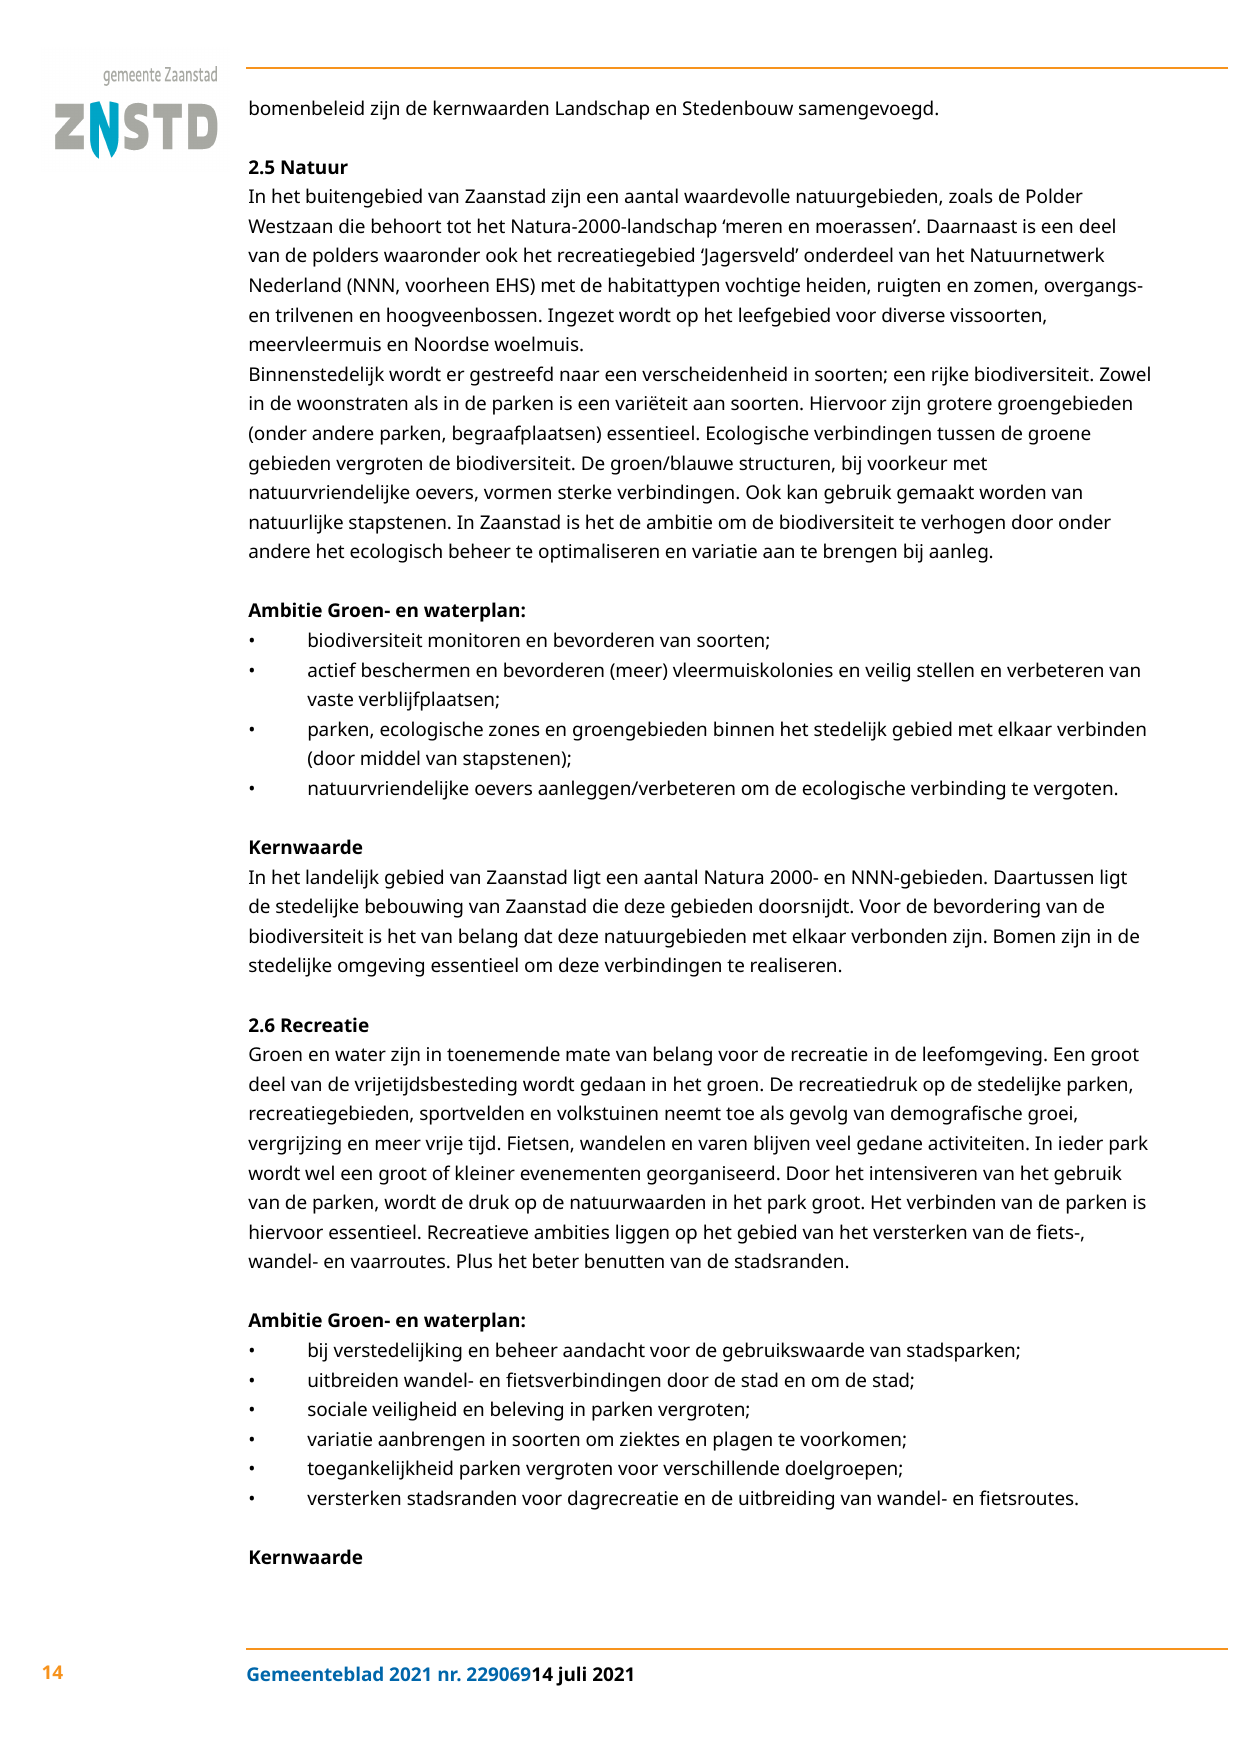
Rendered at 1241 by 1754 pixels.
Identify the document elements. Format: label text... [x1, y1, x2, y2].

text Groen en water zijn in toenemende mate van belang voor de recreatie in de leefomgeving. Een groot deel van de vrijetijdsbesteding wordt gedaan in het groen. De recreatiedruk op de stedelijke parken, recreatiegebieden, sportvelden en volkstuinen neemt toe als gevolg van demografische groei, vergrijzing en meer vrije tijd. Fietsen, wandelen en varen blijven veel gedane activiteiten. In ieder park wordt wel een groot of kleiner evenementen georganiseerd. Door het intensiveren van het gebruik van de parken, wordt de druk op de natuurwaarden in het park groot. Het verbinden van de parken is hiervoor essentieel. Recreatieve ambities liggen op het gebied van het versterken van de fiets-, wandel- en vaarroutes. Plus het beter benutten van de stadsranden. [248, 1041, 1152, 1274]
text Binnenstedelijk wordt er gestreefd naar een verscheidenheid in soorten; een rijke biodiversiteit. Zowel in de woonstraten als in de parken is een variëteit aan soorten. Hiervoor zijn grotere groengebieden (onder andere parken, begraafplaatsen) essentieel. Ecologische verbindingen tussen de groene gebieden vergroten de biodiversiteit. De groen/blauwe structuren, bij voorkeur met natuurvriendelijke oevers, vormen sterke verbindingen. Ook kan gebruik gemaakt worden van natuurlijke stapstenen. In Zaanstad is het de ambitie om de biodiversiteit te verhogen door onder andere het ecologisch beheer te optimaliseren en variatie aan te brengen bij aanleg. [248, 361, 1152, 564]
text Ambitie Groen- en waterplan: [248, 598, 1152, 623]
text In het landelijk gebied van Zaanstad ligt een aantal Natura 2000- en NNN-gebieden. Daartussen ligt de stedelijke bebouwing van Zaanstad die deze gebieden doorsnijdt. Voor de bevordering van de biodiversiteit is het van belang dat deze natuurgebieden met elkaar verbonden zijn. Bomen zijn in de stedelijke omgeving essentieel om deze verbindingen te realiseren. [248, 864, 1152, 978]
list actief beschermen en bevorderen (meer) vleermuiskolonies en veilig stellen en verbeteren van vaste verblijfplaatsen; [248, 657, 1152, 712]
list variatie aanbrengen in soorten om ziektes en plagen te voorkomen; [248, 1426, 1152, 1452]
list bij verstedelijking en beheer aandacht voor de gebruikswaarde van stadsparken; [248, 1337, 1152, 1363]
list biodiversiteit monitoren en bevorderen van soorten; [248, 627, 1152, 653]
list sociale veiligheid en beleving in parken vergroten; [248, 1396, 1152, 1422]
text 2.6 Recreatie [248, 1012, 1152, 1038]
text Kernwaarde [248, 1544, 1152, 1570]
text Ambitie Groen- en waterplan: [248, 1308, 1152, 1333]
text Kernwaarde [248, 834, 1152, 860]
picture [41, 47, 231, 172]
list uitbreiden wandel- en fietsverbindingen door de stad en om de stad; [248, 1367, 1152, 1393]
text 2.5 Natuur [248, 154, 1152, 180]
list natuurvriendelijke oevers aanleggen/verbeteren om de ecologische verbinding te vergoten. [248, 775, 1152, 801]
list versterken stadsranden voor dagrecreatie en de uitbreiding van wandel- en fietsroutes. [248, 1485, 1152, 1511]
list parken, ecologische zones en groengebieden binnen het stedelijk gebied met elkaar verbinden (door middel van stapstenen); [248, 716, 1152, 771]
text In het buitengebied van Zaanstad zijn een aantal waardevolle natuurgebieden, zoals de Polder Westzaan die behoort tot het Natura-2000-landschap ‘meren en moerassen’. Daarnaast is een deel van de polders waaronder ook het recreatiegebied ‘Jagersveld’ onderdeel van het Natuurnetwerk Nederland (NNN, voorheen EHS) met de habitattypen vochtige heiden, ruigten en zomen, overgangs- en trilvenen en hoogveenbossen. Ingezet wordt op het leefgebied voor diverse vissoorten, meervleermuis en Noordse woelmuis. [248, 183, 1152, 357]
text bomenbeleid zijn de kernwaarden Landschap en Stedenbouw samengevoegd. [248, 95, 1152, 121]
list toegankelijkheid parken vergroten voor verschillende doelgroepen; [248, 1456, 1152, 1481]
